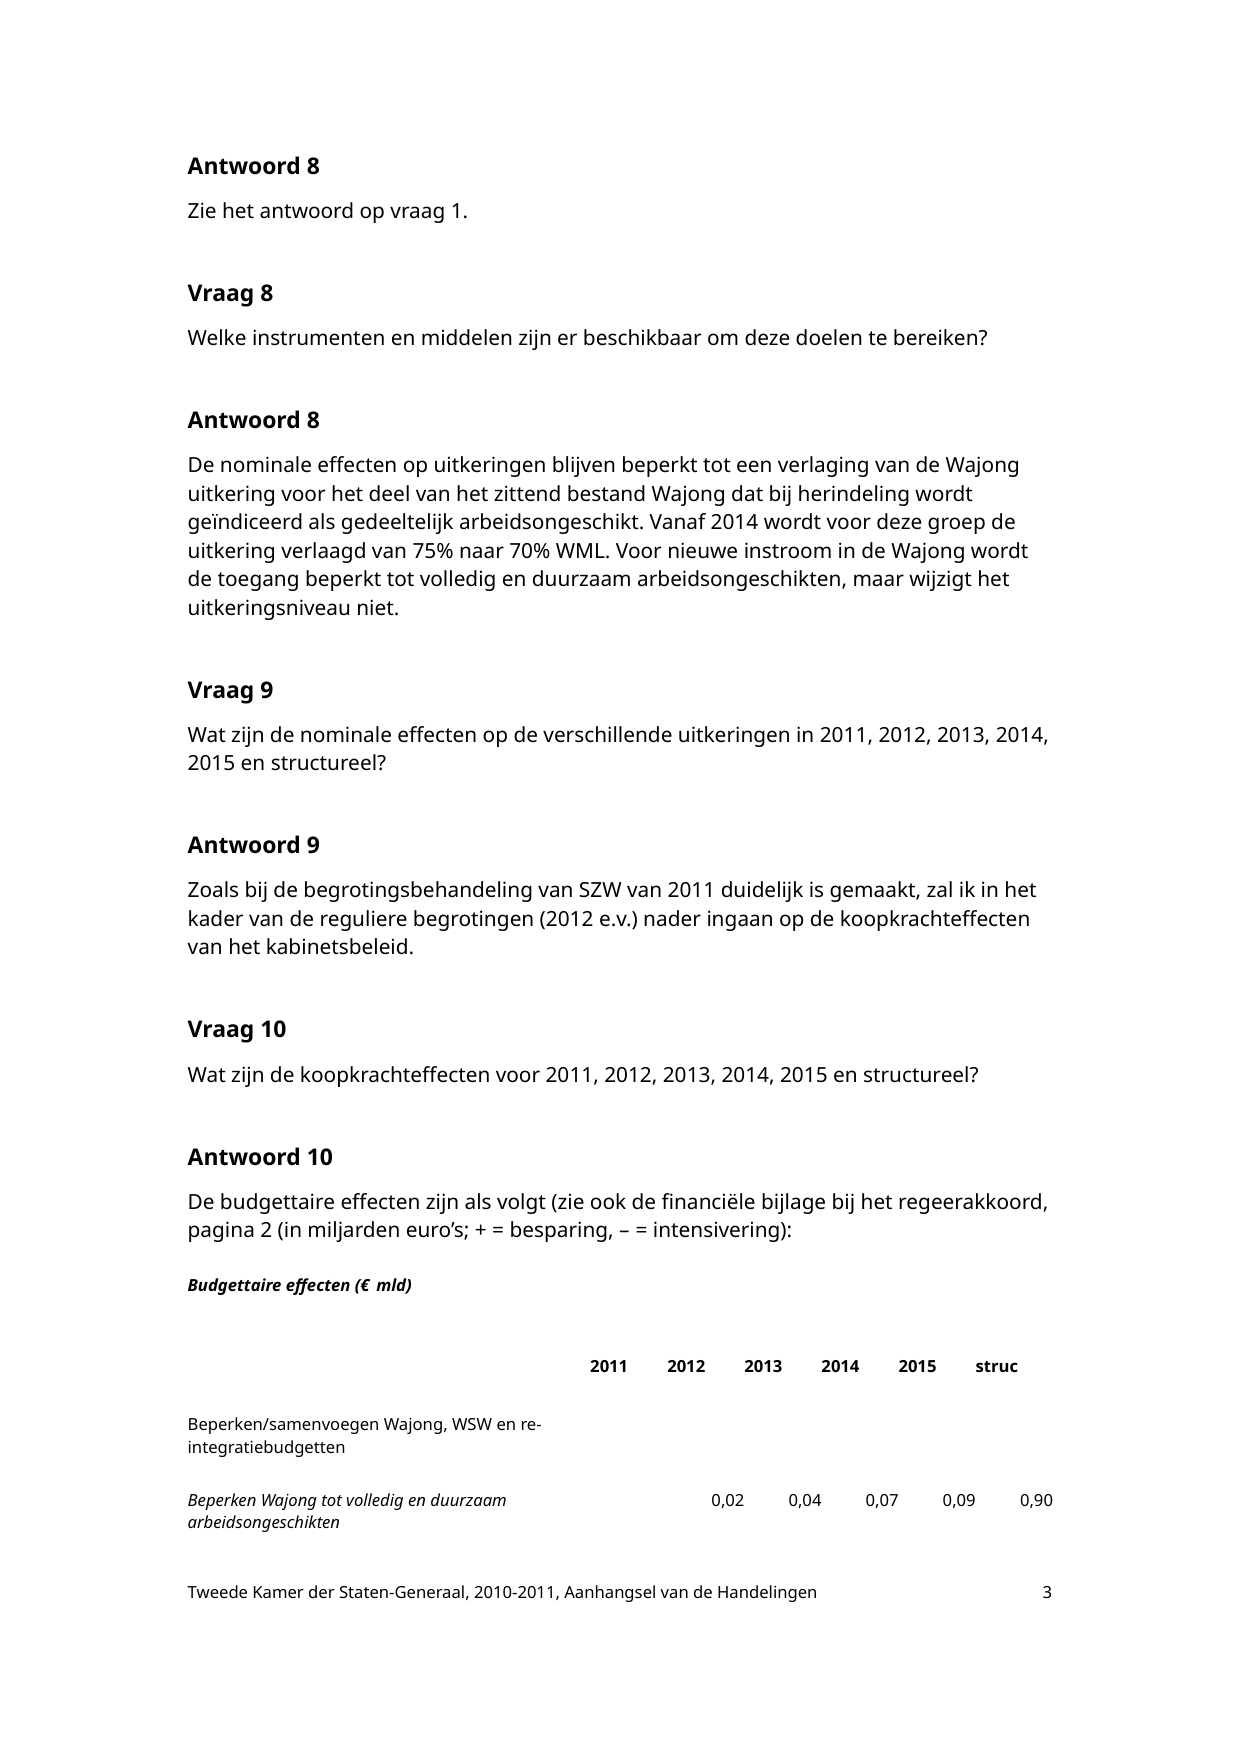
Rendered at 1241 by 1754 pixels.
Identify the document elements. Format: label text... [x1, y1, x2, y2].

table_header [188, 1354, 590, 1413]
text Wat zijn de nominale effecten op de verschillende uitkeringen in 2011, 2012, 2013, 2014, 2015 en structureel? [187, 720, 1053, 777]
table_cell Beperken/samenvoegen Wajong, WSW en re-integratiebudgetten [188, 1413, 590, 1488]
table_cell [590, 1413, 667, 1488]
table_cell [667, 1413, 744, 1488]
text De nominale effecten op uitkeringen blijven beperkt tot een verlaging van de Wajong uitkering voor het deel van het zittend bestand Wajong dat bij herindeling wordt geïndiceerd als gedeeltelijk arbeidsongeschikt. Vanaf 2014 wordt voor deze groep de uitkering verlaagd van 75% naar 70% WML. Voor nieuwe instroom in de Wajong wordt de toegang beperkt tot volledig en duurzaam arbeidsongeschikten, maar wijzigt het uitkeringsniveau niet. [187, 451, 1053, 621]
subtitle Antwoord 9 [187, 829, 1053, 861]
table_header 2012 [667, 1354, 744, 1413]
table_cell [590, 1488, 667, 1564]
table_cell 0,02 [667, 1488, 744, 1564]
subtitle Vraag 8 [187, 277, 1053, 308]
text De budgettaire effecten zijn als volgt (zie ook de financiële bijlage bij het regeerakkoord, pagina 2 (in miljarden euro’s; + = besparing, – = intensivering): [187, 1187, 1053, 1244]
table_cell [821, 1413, 898, 1488]
table_cell 0,04 [744, 1488, 821, 1564]
subtitle Antwoord 10 [187, 1141, 1053, 1172]
table_cell [744, 1413, 821, 1488]
table_header 2014 [821, 1354, 898, 1413]
subtitle Vraag 9 [187, 674, 1053, 705]
subtitle Antwoord 8 [187, 404, 1053, 436]
table_header 2011 [590, 1354, 667, 1413]
table_header struc [975, 1354, 1053, 1413]
table_cell [975, 1413, 1053, 1488]
table_cell 0,09 [898, 1488, 975, 1564]
table_cell 0,90 [975, 1488, 1053, 1564]
text Zoals bij de begrotingsbehandeling van SZW van 2011 duidelijk is gemaakt, zal ik in het kader van de reguliere begrotingen (2012 e.v.) nader ingaan op de koopkrachteffecten van het kabinetsbeleid. [187, 876, 1053, 961]
text Welke instrumenten en middelen zijn er beschikbaar om deze doelen te bereiken? [187, 323, 1053, 352]
subtitle Vraag 10 [187, 1013, 1053, 1045]
table_cell [898, 1413, 975, 1488]
table_cell Beperken Wajong tot volledig en duurzaam arbeidsongeschikten [188, 1488, 590, 1564]
subtitle Antwoord 8 [187, 150, 1053, 181]
text Wat zijn de koopkrachteffecten voor 2011, 2012, 2013, 2014, 2015 en structureel? [187, 1060, 1053, 1088]
table_header 2015 [898, 1354, 975, 1413]
text Budgettaire effecten (€ mld) [187, 1274, 1053, 1296]
table_header 2013 [744, 1354, 821, 1413]
text Zie het antwoord op vraag 1. [187, 196, 1053, 225]
table_cell 0,07 [821, 1488, 898, 1564]
